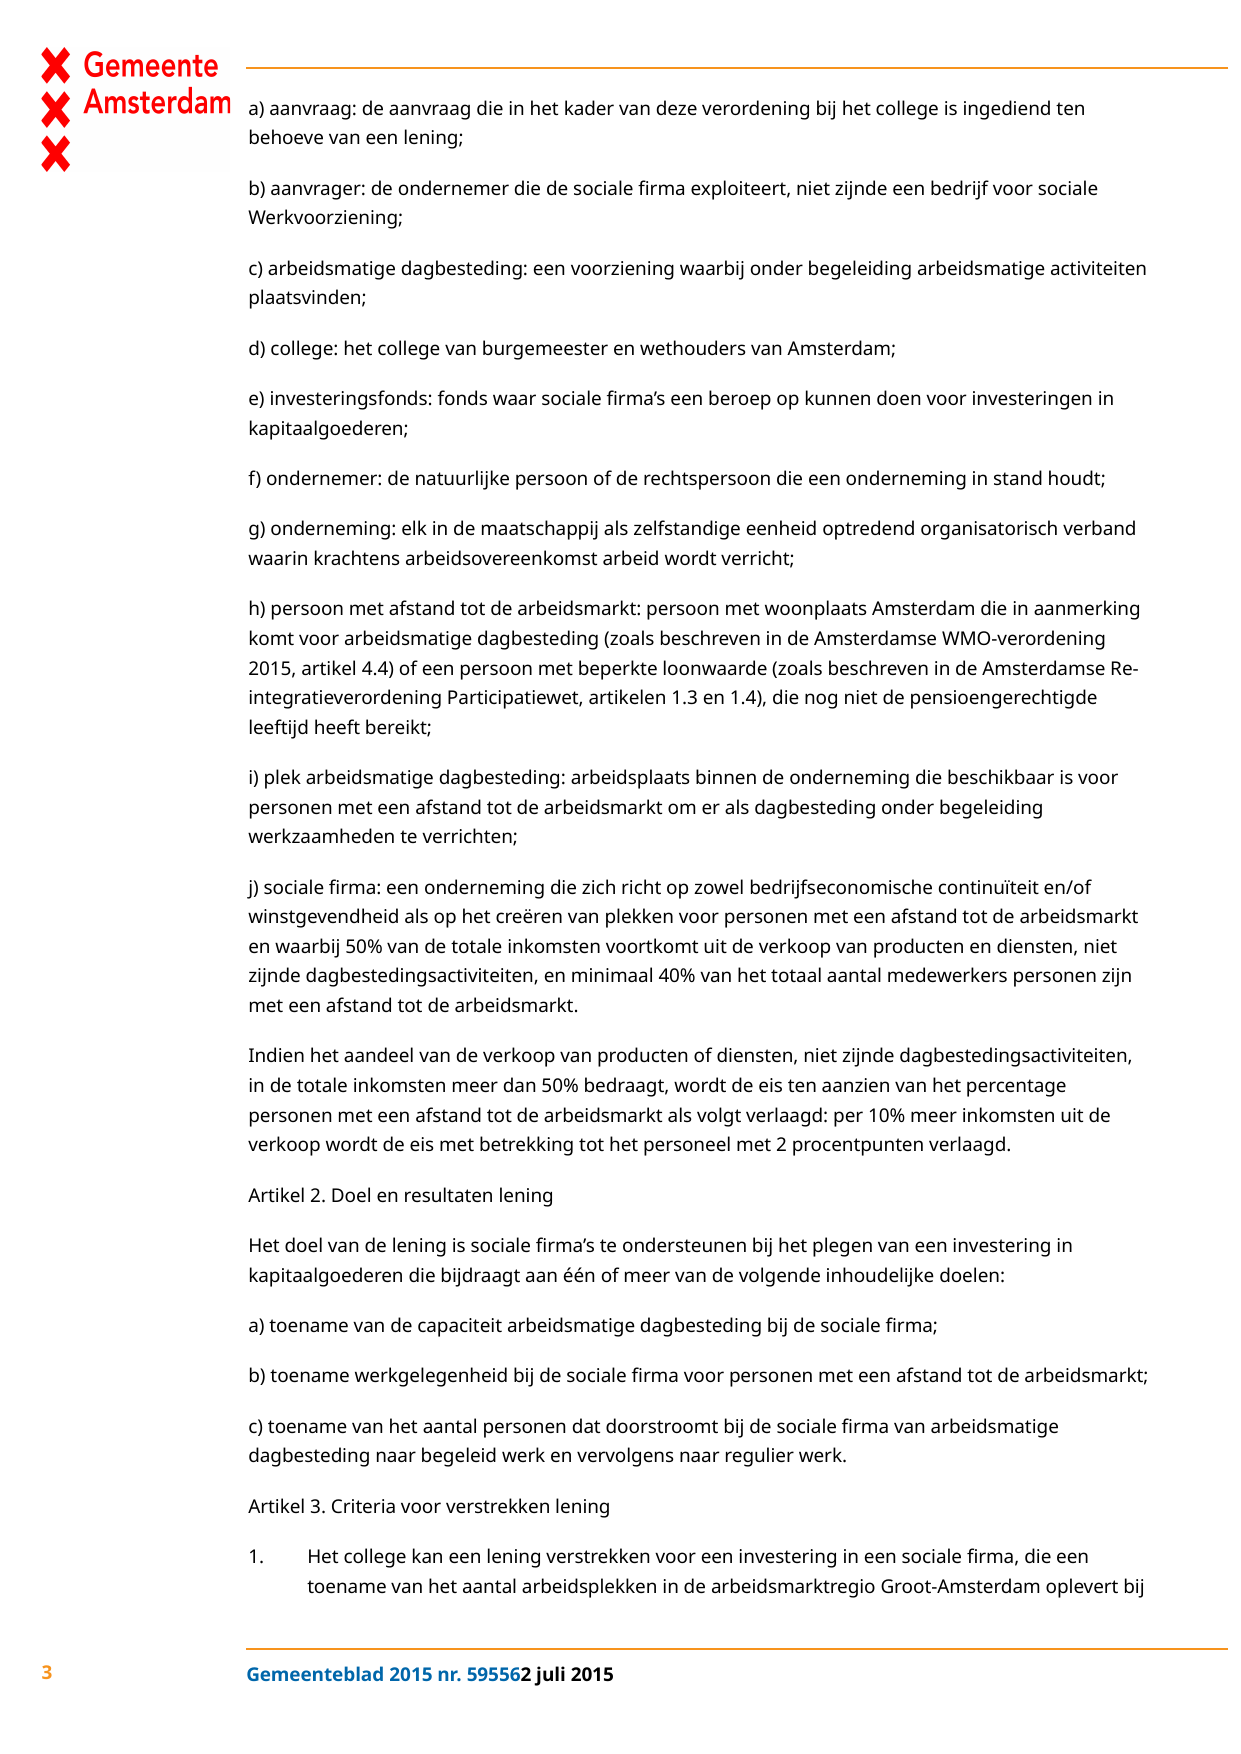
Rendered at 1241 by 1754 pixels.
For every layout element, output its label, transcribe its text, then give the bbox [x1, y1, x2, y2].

text b) aanvrager: de ondernemer die de sociale firma exploiteert, niet zijnde een bedrijf voor sociale Werkvoorziening; [248, 175, 1152, 230]
text j) sociale firma: een onderneming die zich richt op zowel bedrijfseconomische continuïteit en/of winstgevendheid als op het creëren van plekken voor personen met een afstand tot de arbeidsmarkt en waarbij 50% van de totale inkomsten voortkomt uit de verkoop van producten en diensten, niet zijnde dagbestedingsactiviteiten, en minimaal 40% van het totaal aantal medewerkers personen zijn met een afstand tot de arbeidsmarkt. [248, 874, 1152, 1018]
text b) toename werkgelegenheid bij de sociale firma voor personen met een afstand tot de arbeidsmarkt; [248, 1363, 1152, 1388]
text c) toename van het aantal personen dat doorstroomt bij de sociale firma van arbeidsmatige dagbesteding naar begeleid werk en vervolgens naar regulier werk. [248, 1413, 1152, 1468]
picture [41, 47, 231, 172]
text h) persoon met afstand tot de arbeidsmarkt: persoon met woonplaats Amsterdam die in aanmerking komt voor arbeidsmatige dagbesteding (zoals beschreven in de Amsterdamse WMO-verordening 2015, artikel 4.4) of een persoon met beperkte loonwaarde (zoals beschreven in de Amsterdamse Re-integratieverordening Participatiewet, artikelen 1.3 en 1.4), die nog niet de pensioengerechtigde leeftijd heeft bereikt; [248, 596, 1152, 740]
text Artikel 3. Criteria voor verstrekken lening [248, 1493, 1152, 1519]
text a) toename van de capaciteit arbeidsmatige dagbesteding bij de sociale firma; [248, 1312, 1152, 1338]
text d) college: het college van burgemeester en wethouders van Amsterdam; [248, 335, 1152, 361]
text Het doel van de lening is sociale firma’s te ondersteunen bij het plegen van een investering in kapitaalgoederen die bijdraagt aan één of meer van de volgende inhoudelijke doelen: [248, 1232, 1152, 1288]
list Het college kan een lening verstrekken voor een investering in een sociale firma, die een toename van het aantal arbeidsplekken in de arbeidsmarktregio Groot-Amsterdam oplevert bij [248, 1543, 1152, 1599]
text e) investeringsfonds: fonds waar sociale firma’s een beroep op kunnen doen voor investeringen in kapitaalgoederen; [248, 385, 1152, 441]
text c) arbeidsmatige dagbesteding: een voorziening waarbij onder begeleiding arbeidsmatige activiteiten plaatsvinden; [248, 255, 1152, 310]
text Artikel 2. Doel en resultaten lening [248, 1182, 1152, 1208]
text g) onderneming: elk in de maatschappij als zelfstandige eenheid optredend organisatorisch verband waarin krachtens arbeidsovereenkomst arbeid wordt verricht; [248, 516, 1152, 571]
text i) plek arbeidsmatige dagbesteding: arbeidsplaats binnen de onderneming die beschikbaar is voor personen met een afstand tot de arbeidsmarkt om er als dagbesteding onder begeleiding werkzaamheden te verrichten; [248, 764, 1152, 849]
text Indien het aandeel van de verkoop van producten of diensten, niet zijnde dagbestedingsactiviteiten, in de totale inkomsten meer dan 50% bedraagt, wordt de eis ten aanzien van het percentage personen met een afstand tot de arbeidsmarkt als volgt verlaagd: per 10% meer inkomsten uit de verkoop wordt de eis met betrekking tot het personeel met 2 procentpunten verlaagd. [248, 1043, 1152, 1157]
text a) aanvraag: de aanvraag die in het kader van deze verordening bij het college is ingediend ten behoeve van een lening; [248, 95, 1152, 150]
text f) ondernemer: de natuurlijke persoon of de rechtspersoon die een onderneming in stand houdt; [248, 465, 1152, 491]
